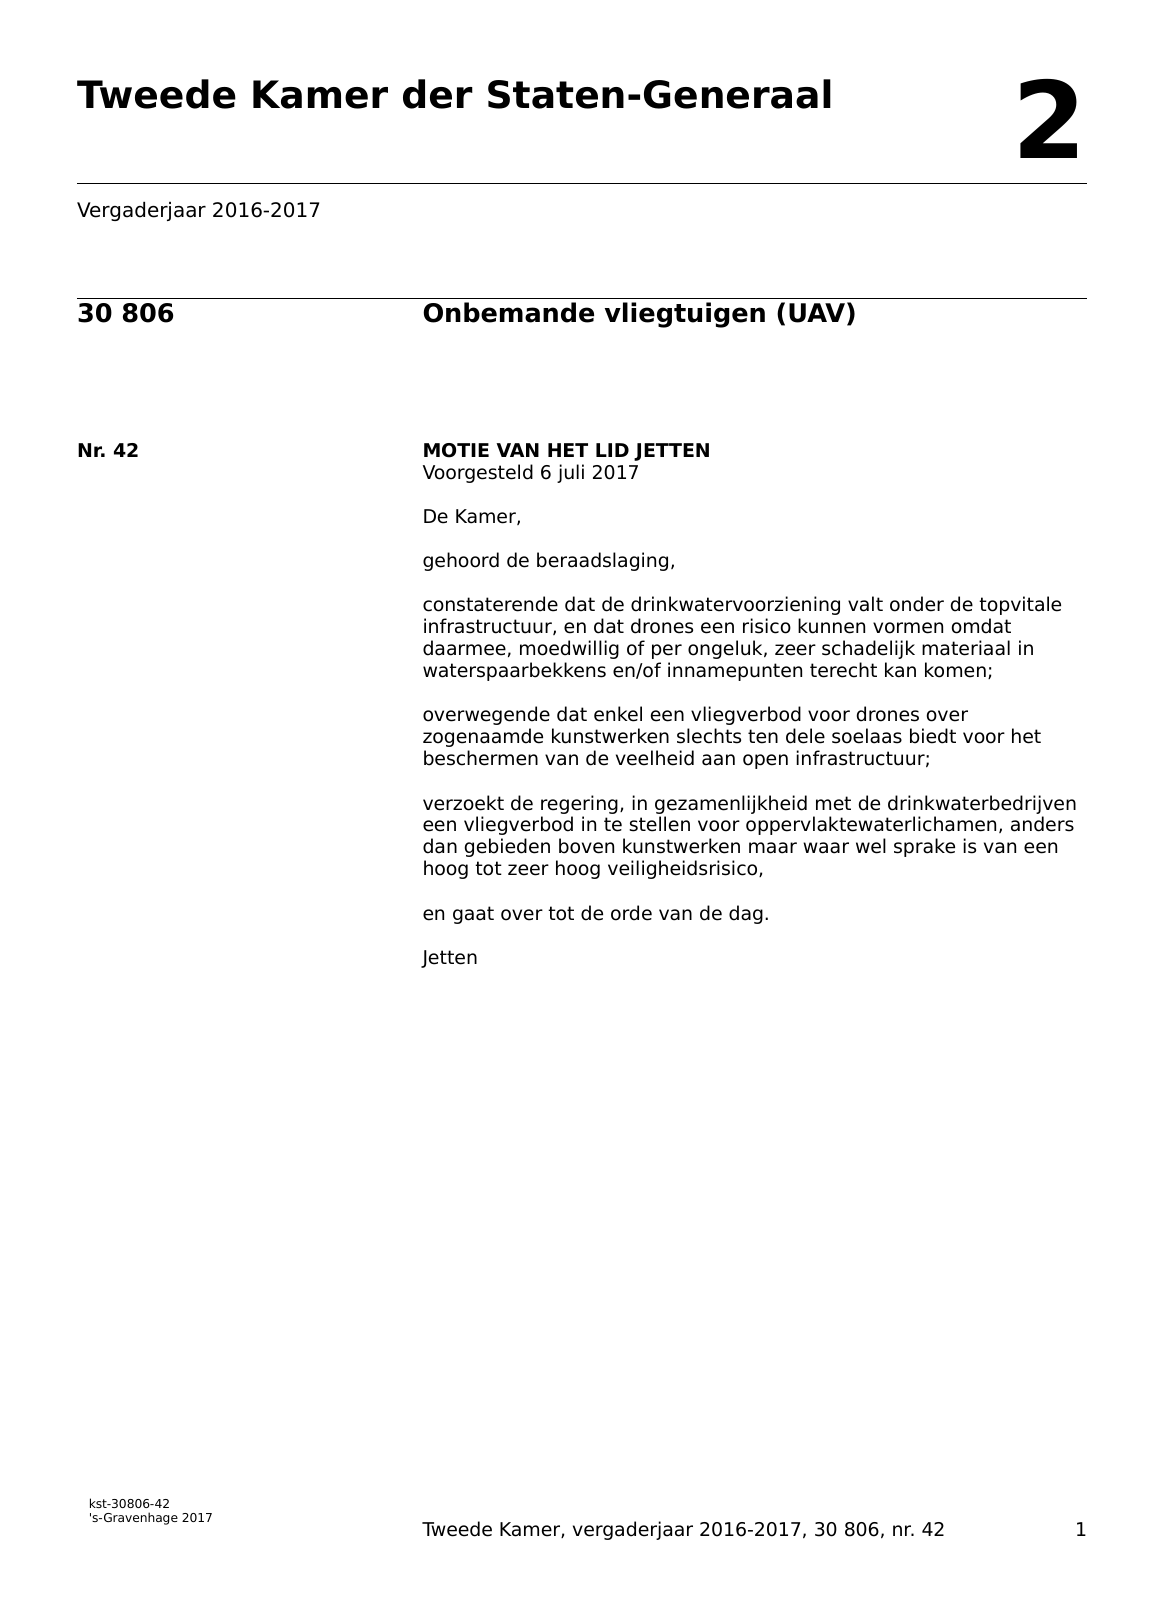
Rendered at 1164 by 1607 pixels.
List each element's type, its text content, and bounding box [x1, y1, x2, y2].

text De Kamer, [422, 506, 1087, 528]
text kst-30806-42 [88, 1497, 323, 1511]
text en gaat over tot de orde van de dag. [422, 902, 1087, 924]
text verzoekt de regering, in gezamenlijkheid met de drinkwaterbedrijven een vliegverbod in te stellen voor oppervlaktewaterlichamen, anders dan gebieden boven kunstwerken maar waar wel sprake is van een hoog tot zeer hoog veiligheidsrisico, [422, 792, 1087, 880]
text constaterende dat de drinkwatervoorziening valt onder de topvitale infrastructuur, en dat drones een risico kunnen vormen omdat daarmee, moedwillig of per ongeluk, zeer schadelijk materiaal in waterspaarbekkens en/of innamepunten terecht kan komen; [422, 594, 1087, 682]
text gehoord de beraadslaging, [422, 550, 1087, 572]
table_header 2 [886, 59, 1087, 183]
text overwegende dat enkel een vliegverbod voor drones over zogenaamde kunstwerken slechts ten dele soelaas biedt voor het beschermen van de veelheid aan open infrastructuur; [422, 704, 1087, 770]
table_cell Vergaderjaar 2016-2017 [77, 184, 1087, 298]
subtitle 30 806 Onbemande vliegtuigen (UAV) [77, 299, 1087, 329]
text Voorgesteld 6 juli 2017 [422, 462, 1087, 484]
table_header Tweede Kamer der Staten-Generaal [77, 59, 886, 183]
text 's-Gravenhage 2017 [88, 1511, 323, 1525]
subtitle Nr. 42 MOTIE VAN HET LID JETTEN [77, 440, 1087, 462]
text Jetten [422, 947, 1087, 969]
